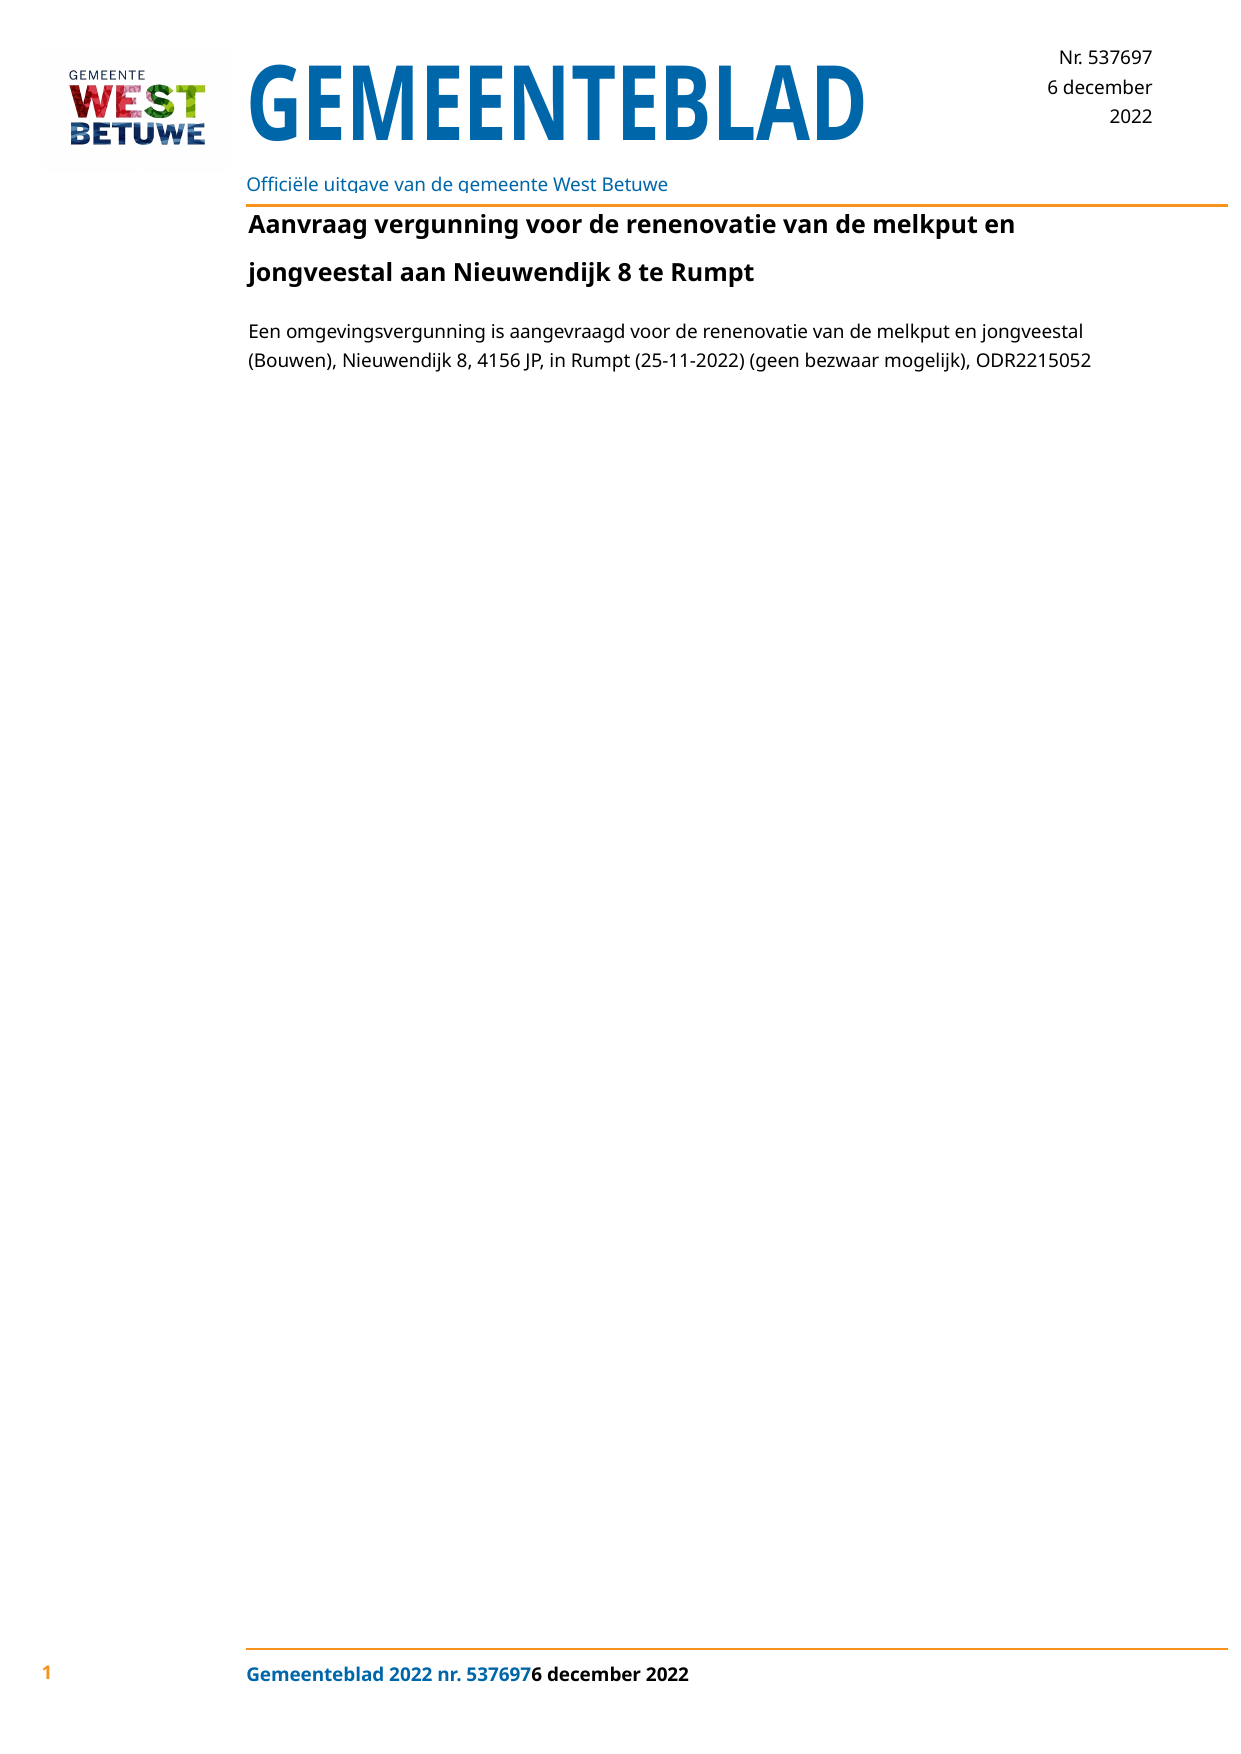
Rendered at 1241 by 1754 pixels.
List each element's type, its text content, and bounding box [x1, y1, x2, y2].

text Aanvraag vergunning voor de renenovatie van de melkput en jongveestal aan Nieuwendijk 8 te Rumpt [248, 207, 1152, 288]
text Een omgevingsvergunning is aangevraagd voor de renenovatie van de melkput en jongveestal (Bouwen), Nieuwendijk 8, 4156 JP, in Rumpt (25-11-2022) (geen bezwaar mogelijk), ODR2215052 [248, 318, 1152, 373]
picture [41, 47, 231, 172]
